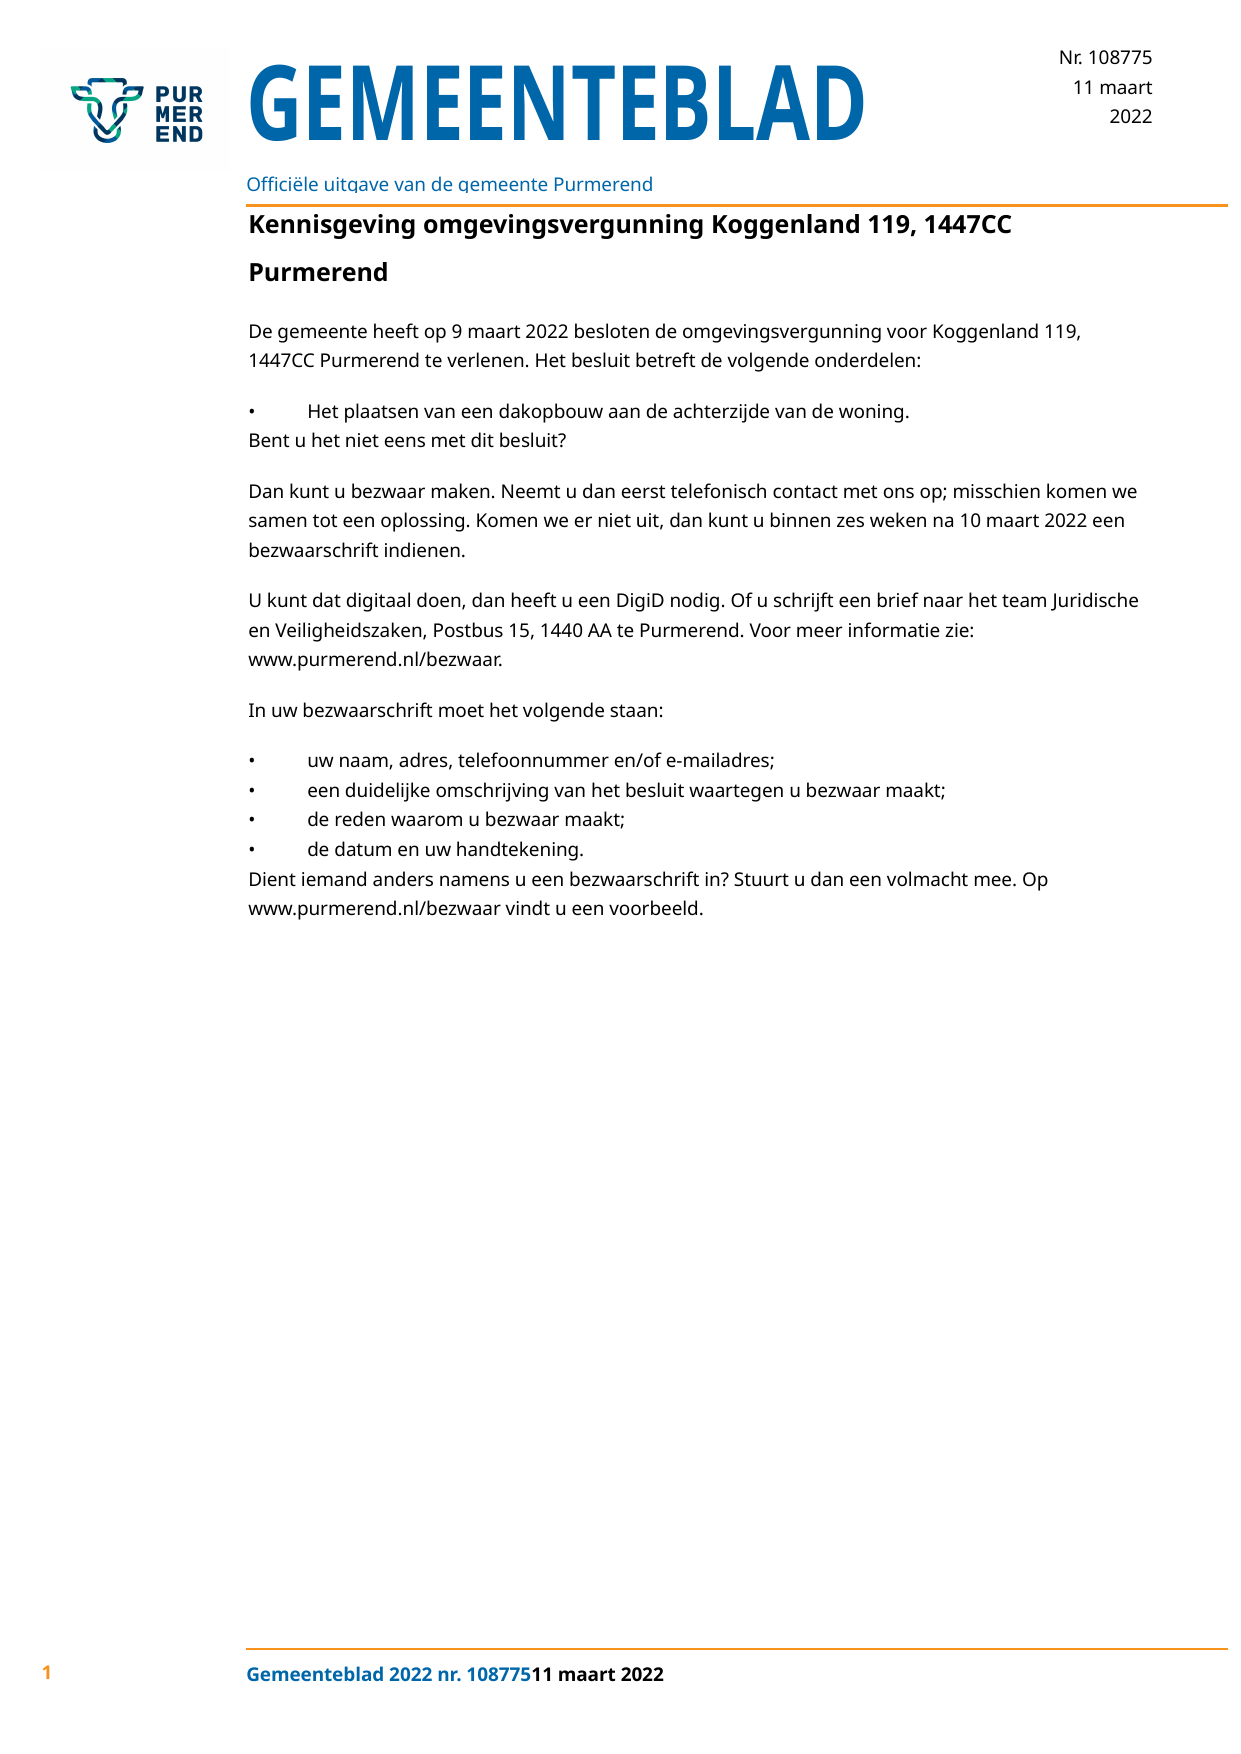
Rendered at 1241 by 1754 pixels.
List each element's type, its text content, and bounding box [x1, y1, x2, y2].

text U kunt dat digitaal doen, dan heeft u een DigiD nodig. Of u schrijft een brief naar het team Juridische en Veiligheidszaken, Postbus 15, 1440 AA te Purmerend. Voor meer informatie zie: www.purmerend.nl/bezwaar. [248, 587, 1152, 672]
text De gemeente heeft op 9 maart 2022 besloten de omgevingsvergunning voor Koggenland 119, 1447CC Purmerend te verlenen. Het besluit betreft de volgende onderdelen: [248, 318, 1152, 373]
text Bent u het niet eens met dit besluit? [248, 427, 1152, 453]
list uw naam, adres, telefoonnummer en/of e-mailadres; [248, 747, 1152, 773]
list de reden waarom u bezwaar maakt; [248, 807, 1152, 832]
picture [41, 47, 231, 172]
list Het plaatsen van een dakopbouw aan de achterzijde van de woning. [248, 398, 1152, 424]
list een duidelijke omschrijving van het besluit waartegen u bezwaar maakt; [248, 777, 1152, 803]
list de datum en uw handtekening. [248, 836, 1152, 862]
text In uw bezwaarschrift moet het volgende staan: [248, 697, 1152, 723]
text Dan kunt u bezwaar maken. Neemt u dan eerst telefonisch contact met ons op; misschien komen we samen tot een oplossing. Komen we er niet uit, dan kunt u binnen zes weken na 10 maart 2022 een bezwaarschrift indienen. [248, 478, 1152, 563]
text Dient iemand anders namens u een bezwaarschrift in? Stuurt u dan een volmacht mee. Op www.purmerend.nl/bezwaar vindt u een voorbeeld. [248, 866, 1152, 921]
text Kennisgeving omgevingsvergunning Koggenland 119, 1447CC Purmerend [248, 207, 1152, 288]
